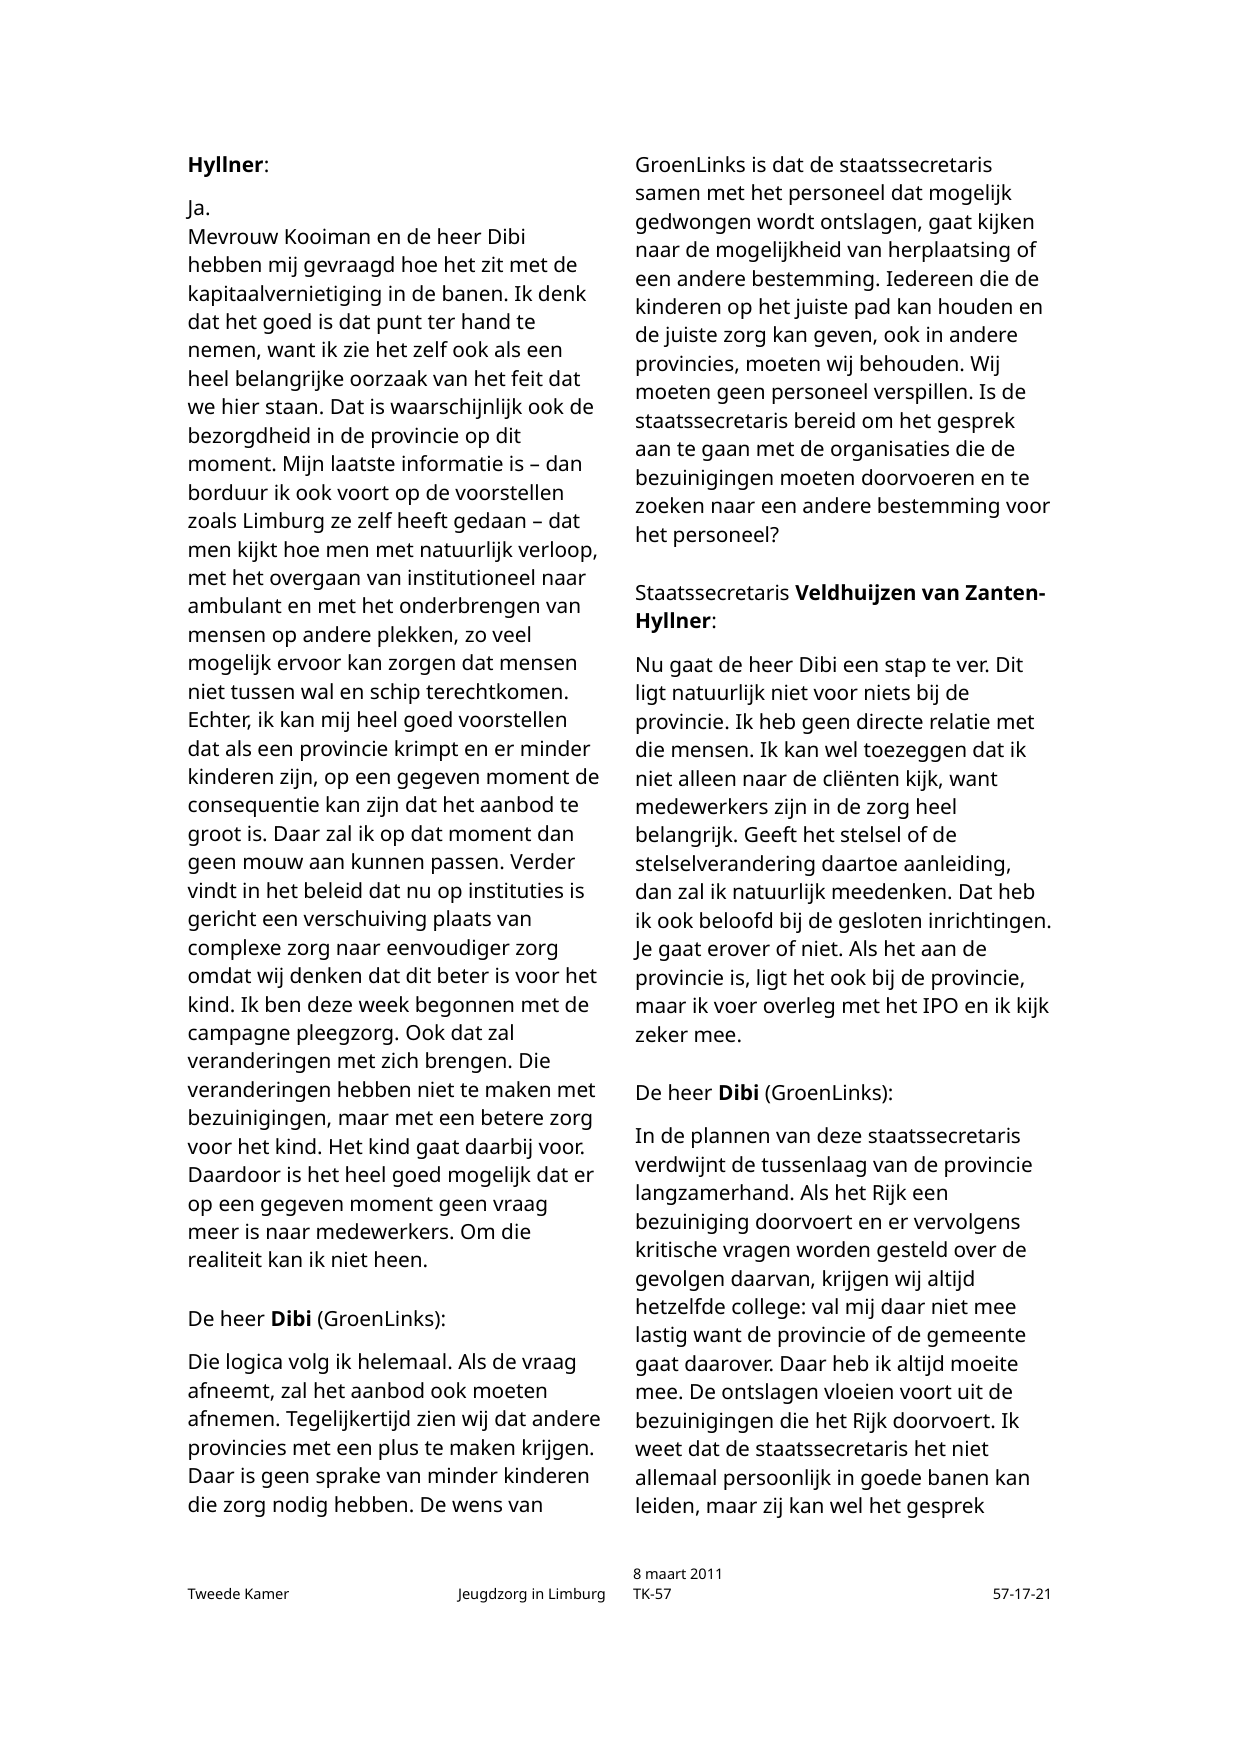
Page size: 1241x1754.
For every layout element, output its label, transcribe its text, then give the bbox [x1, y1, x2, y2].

text Mevrouw Kooiman en de heer Dibi hebben mij gevraagd hoe het zit met de kapitaalvernietiging in de banen. Ik denk dat het goed is dat punt ter hand te nemen, want ik zie het zelf ook als een heel belangrijke oorzaak van het feit dat we hier staan. Dat is waarschijnlijk ook de bezorgdheid in de provincie op dit moment. Mijn laatste informatie is – dan borduur ik ook voort op de voorstellen zoals Limburg ze zelf heeft gedaan – dat men kijkt hoe men met natuurlijk verloop, met het overgaan van institutioneel naar ambulant en met het onderbrengen van mensen op andere plekken, zo veel mogelijk ervoor kan zorgen dat mensen niet tussen wal en schip terechtkomen. Echter, ik kan mij heel goed voorstellen dat als een provincie krimpt en er minder kinderen zijn, op een gegeven moment de consequentie kan zijn dat het aanbod te groot is. Daar zal ik op dat moment dan geen mouw aan kunnen passen. Verder vindt in het beleid dat nu op instituties is gericht een verschuiving plaats van complexe zorg naar eenvoudiger zorg omdat wij denken dat dit beter is voor het kind. Ik ben deze week begonnen met de campagne pleegzorg. Ook dat zal veranderingen met zich brengen. Die veranderingen hebben niet te maken met bezuinigingen, maar met een betere zorg voor het kind. Het kind gaat daarbij voor. Daardoor is het heel goed mogelijk dat er op een gegeven moment geen vraag meer is naar medewerkers. Om die realiteit kan ik niet heen. [187, 222, 605, 1274]
text De heer Dibi (GroenLinks): [187, 1304, 605, 1332]
text Hyllner: [187, 150, 605, 178]
text GroenLinks is dat de staatssecretaris samen met het personeel dat mogelijk gedwongen wordt ontslagen, gaat kijken naar de mogelijkheid van herplaatsing of een andere bestemming. Iedereen die de kinderen op het juiste pad kan houden en de juiste zorg kan geven, ook in andere provincies, moeten wij behouden. Wij moeten geen personeel verspillen. Is de staatssecretaris bereid om het gesprek aan te gaan met de organisaties die de bezuinigingen moeten doorvoeren en te zoeken naar een andere bestemming voor het personeel? [635, 150, 1053, 548]
text Nu gaat de heer Dibi een stap te ver. Dit ligt natuurlijk niet voor niets bij de provincie. Ik heb geen directe relatie met die mensen. Ik kan wel toezeggen dat ik niet alleen naar de cliënten kijk, want medewerkers zijn in de zorg heel belangrijk. Geeft het stelsel of de stelselverandering daartoe aanleiding, dan zal ik natuurlijk meedenken. Dat heb ik ook beloofd bij de gesloten inrichtingen. Je gaat erover of niet. Als het aan de provincie is, ligt het ook bij de provincie, maar ik voer overleg met het IPO en ik kijk zeker mee. [635, 650, 1053, 1048]
text Staatssecretaris Veldhuijzen van Zanten-Hyllner: [635, 578, 1053, 635]
text In de plannen van deze staatssecretaris verdwijnt de tussenlaag van de provincie langzamerhand. Als het Rijk een bezuiniging doorvoert en er vervolgens kritische vragen worden gesteld over de gevolgen daarvan, krijgen wij altijd hetzelfde college: val mij daar niet mee lastig want de provincie of de gemeente gaat daarover. Daar heb ik altijd moeite mee. De ontslagen vloeien voort uit de bezuinigingen die het Rijk doorvoert. Ik weet dat de staatssecretaris het niet allemaal persoonlijk in goede banen kan leiden, maar zij kan wel het gesprek [635, 1122, 1053, 1520]
text De heer Dibi (GroenLinks): [635, 1078, 1053, 1107]
text Ja. [187, 193, 605, 222]
text Die logica volg ik helemaal. Als de vraag afneemt, zal het aanbod ook moeten afnemen. Tegelijkertijd zien wij dat andere provincies met een plus te maken krijgen. Daar is geen sprake van minder kinderen die zorg nodig hebben. De wens van [187, 1347, 605, 1518]
